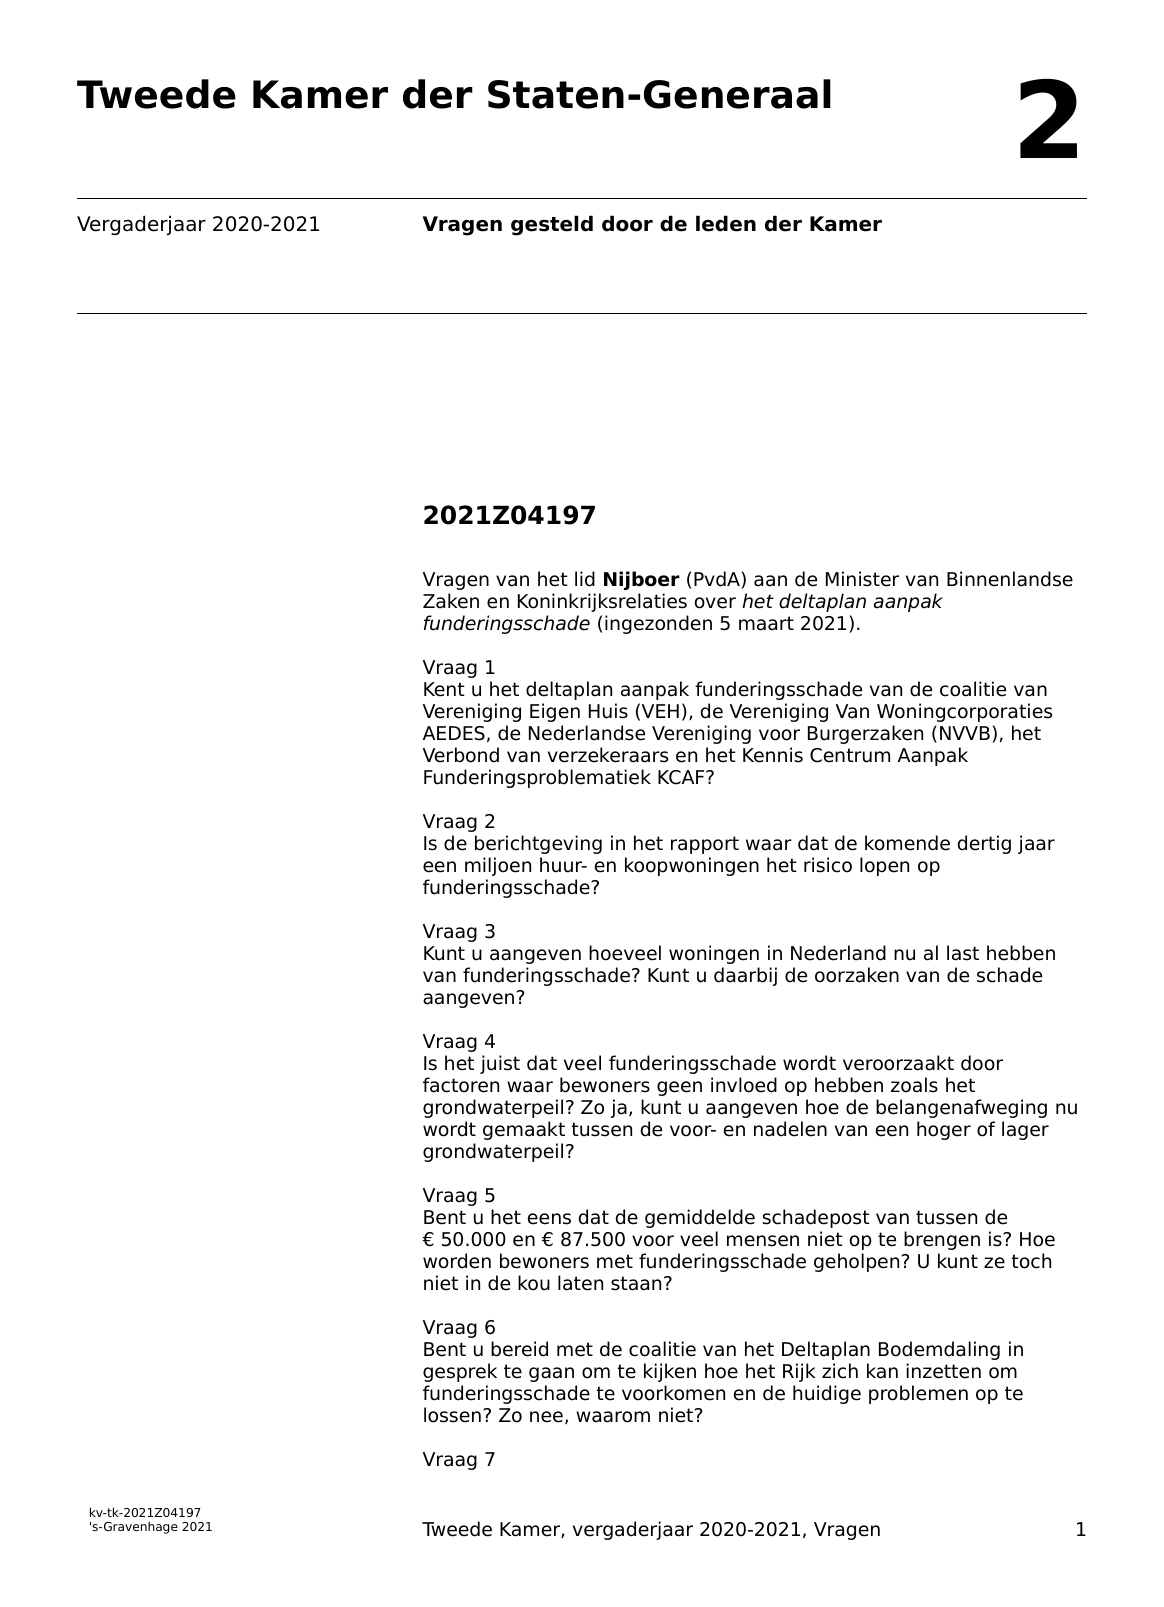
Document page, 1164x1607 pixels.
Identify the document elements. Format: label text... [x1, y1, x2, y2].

text Kent u het deltaplan aanpak funderingsschade van de coalitie van Vereniging Eigen Huis (VEH), de Vereniging Van Woningcorporaties AEDES, de Nederlandse Vereniging voor Burgerzaken (NVVB), het Verbond van verzekeraars en het Kennis Centrum Aanpak Funderingsproblematiek KCAF? [422, 679, 1087, 789]
text Vraag 1 [422, 657, 1087, 679]
text Kunt u aangeven hoeveel woningen in Nederland nu al last hebben van funderingsschade? Kunt u daarbij de oorzaken van de schade aangeven? [422, 943, 1087, 1009]
table_cell Vergaderjaar 2020-2021 [77, 199, 422, 313]
table_cell Vragen gesteld door de leden der Kamer [422, 199, 1087, 313]
text Vragen van het lid Nijboer (PvdA) aan de Minister van Binnenlandse Zaken en Koninkrijksrelaties over het deltaplan aanpak funderingsschade (ingezonden 5 maart 2021). [422, 569, 1087, 635]
text Vraag 4 [422, 1031, 1087, 1053]
table_header 2 [886, 59, 1087, 198]
text 2021Z04197 [422, 501, 1087, 531]
text Is het juist dat veel funderingsschade wordt veroorzaakt door factoren waar bewoners geen invloed op hebben zoals het grondwaterpeil? Zo ja, kunt u aangeven hoe de belangenafweging nu wordt gemaakt tussen de voor- en nadelen van een hoger of lager grondwaterpeil? [422, 1053, 1087, 1163]
text kv-tk-2021Z04197 [88, 1506, 323, 1520]
text Bent u het eens dat de gemiddelde schadepost van tussen de € 50.000 en € 87.500 voor veel mensen niet op te brengen is? Hoe worden bewoners met funderingsschade geholpen? U kunt ze toch niet in de kou laten staan? [422, 1207, 1087, 1295]
text Is de berichtgeving in het rapport waar dat de komende dertig jaar een miljoen huur- en koopwoningen het risico lopen op funderingsschade? [422, 833, 1087, 899]
text Vraag 2 [422, 811, 1087, 833]
text Vraag 3 [422, 921, 1087, 943]
text 's-Gravenhage 2021 [88, 1520, 323, 1534]
text Vraag 6 [422, 1317, 1087, 1339]
text Vraag 7 [422, 1449, 1087, 1471]
text Vraag 5 [422, 1185, 1087, 1207]
text Bent u bereid met de coalitie van het Deltaplan Bodemdaling in gesprek te gaan om te kijken hoe het Rijk zich kan inzetten om funderingsschade te voorkomen en de huidige problemen op te lossen? Zo nee, waarom niet? [422, 1339, 1087, 1427]
table_header Tweede Kamer der Staten-Generaal [77, 59, 886, 198]
